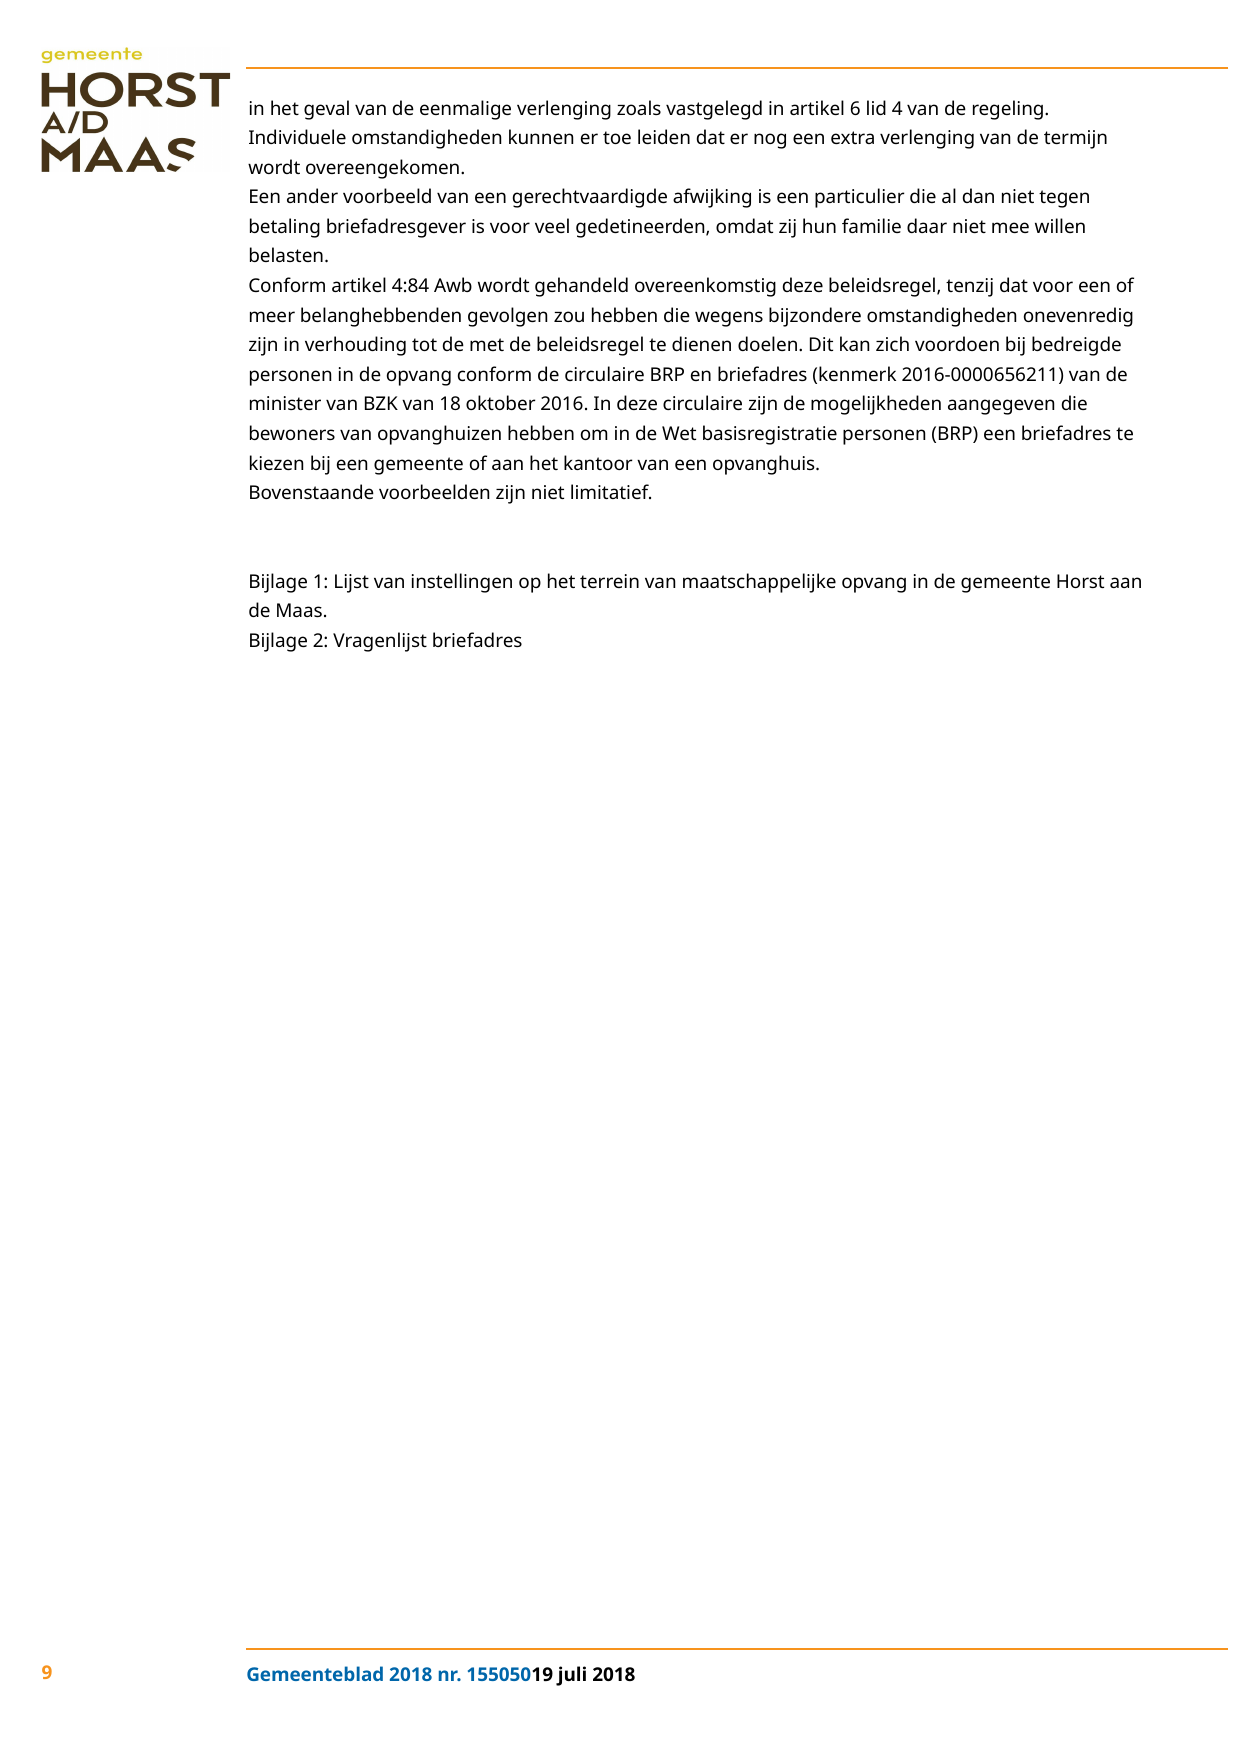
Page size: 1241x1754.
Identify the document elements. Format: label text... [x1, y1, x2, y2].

text Bovenstaande voorbeelden zijn niet limitatief. [248, 479, 1152, 505]
text Een ander voorbeeld van een gerechtvaardigde afwijking is een particulier die al dan niet tegen betaling briefadresgever is voor veel gedetineerden, omdat zij hun familie daar niet mee willen belasten. [248, 183, 1152, 268]
text Bijlage 1: Lijst van instellingen op het terrein van maatschappelijke opvang in de gemeente Horst aan de Maas. [248, 568, 1152, 623]
picture [41, 47, 231, 172]
text Conform artikel 4:84 Awb wordt gehandeld overeenkomstig deze beleidsregel, tenzij dat voor een of meer belanghebbenden gevolgen zou hebben die wegens bijzondere omstandigheden onevenredig zijn in verhouding tot de met de beleidsregel te dienen doelen. Dit kan zich voordoen bij bedreigde personen in de opvang conform de circulaire BRP en briefadres (kenmerk 2016-0000656211) van de minister van BZK van 18 oktober 2016. In deze circulaire zijn de mogelijkheden aangegeven die bewoners van opvanghuizen hebben om in de Wet basisregistratie personen (BRP) een briefadres te kiezen bij een gemeente of aan het kantoor van een opvanghuis. [248, 272, 1152, 476]
text Bijlage 2: Vragenlijst briefadres [248, 627, 1152, 653]
text in het geval van de eenmalige verlenging zoals vastgelegd in artikel 6 lid 4 van de regeling. Individuele omstandigheden kunnen er toe leiden dat er nog een extra verlenging van de termijn wordt overeengekomen. [248, 95, 1152, 180]
